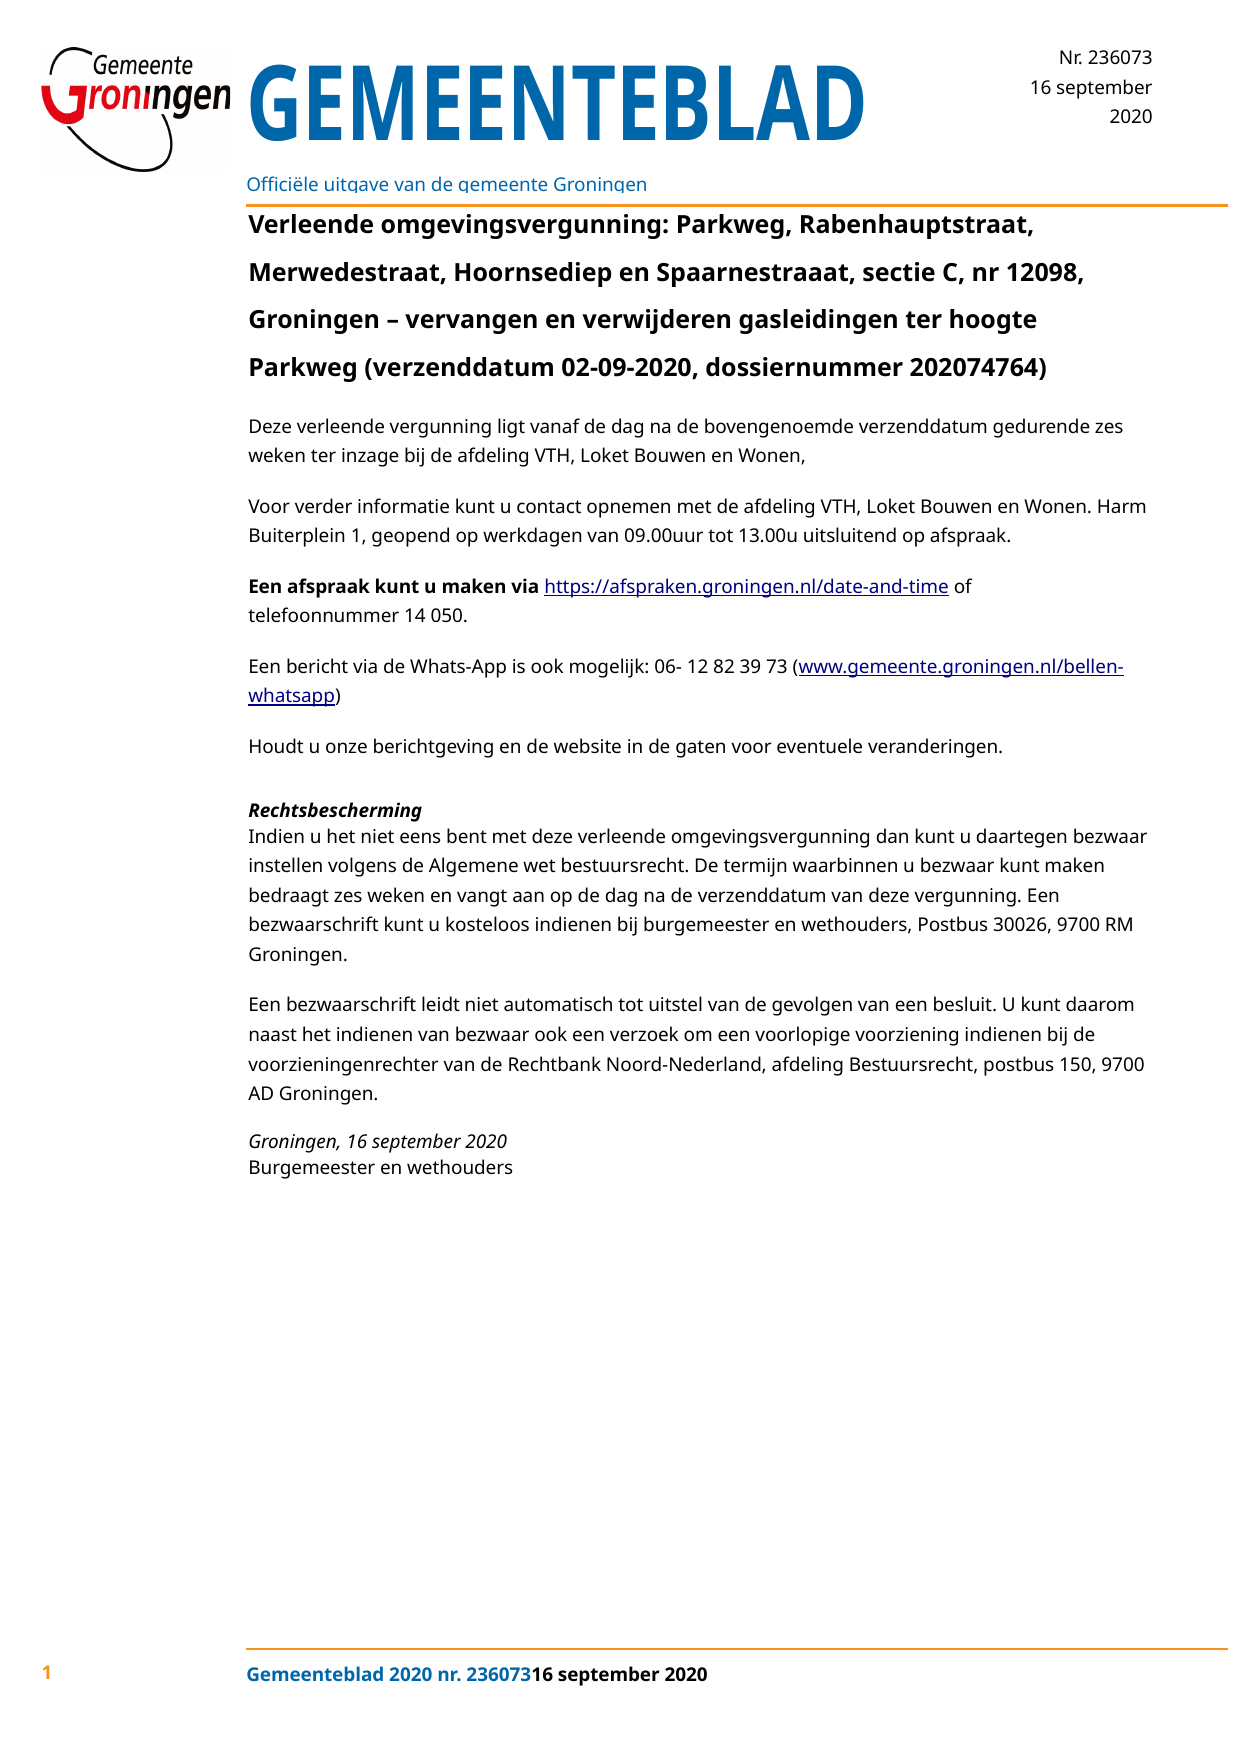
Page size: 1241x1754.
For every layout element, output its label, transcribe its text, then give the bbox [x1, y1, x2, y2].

text Houdt u onze berichtgeving en de website in de gaten voor eventuele veranderingen. [248, 733, 1152, 759]
text Groningen, 16 september 2020 [248, 1128, 1152, 1154]
text Voor verder informatie kunt u contact opnemen met de afdeling VTH, Loket Bouwen en Wonen. Harm Buiterplein 1, geopend op werkdagen van 09.00uur tot 13.00u uitsluitend op afspraak. [248, 493, 1152, 548]
text Indien u het niet eens bent met deze verleende omgevingsvergunning dan kunt u daartegen bezwaar instellen volgens de Algemene wet bestuursrecht. De termijn waarbinnen u bezwaar kunt maken bedraagt zes weken en vangt aan op de dag na de verzenddatum van deze vergunning. Een bezwaarschrift kunt u kosteloos indienen bij burgemeester en wethouders, Postbus 30026, 9700 RM Groningen. [248, 823, 1152, 967]
text Burgemeester en wethouders [248, 1154, 1152, 1179]
picture [41, 47, 231, 172]
text Verleende omgevingsvergunning: Parkweg, Rabenhauptstraat, Merwedestraat, Hoornsediep en Spaarnestraaat, sectie C, nr 12098, Groningen – vervangen en verwijderen gasleidingen ter hoogte Parkweg (verzenddatum 02-09-2020, dossiernummer 202074764) [248, 207, 1152, 384]
text Deze verleende vergunning ligt vanaf de dag na de bovengenoemde verzenddatum gedurende zes weken ter inzage bij de afdeling VTH, Loket Bouwen en Wonen, [248, 413, 1152, 468]
text Een afspraak kunt u maken via https://afspraken.groningen.nl/date-and-time of telefoonnummer 14 050. [248, 573, 1152, 628]
text Een bezwaarschrift leidt niet automatisch tot uitstel van de gevolgen van een besluit. U kunt daarom naast het indienen van bezwaar ook een verzoek om een voorlopige voorziening indienen bij de voorzieningenrechter van de Rechtbank Noord-Nederland, afdeling Bestuursrecht, postbus 150, 9700 AD Groningen. [248, 992, 1152, 1106]
text Rechtsbescherming [248, 797, 1152, 823]
text Een bericht via de Whats-App is ook mogelijk: 06- 12 82 39 73 (www.gemeente.groningen.nl/bellen-whatsapp) [248, 653, 1152, 708]
